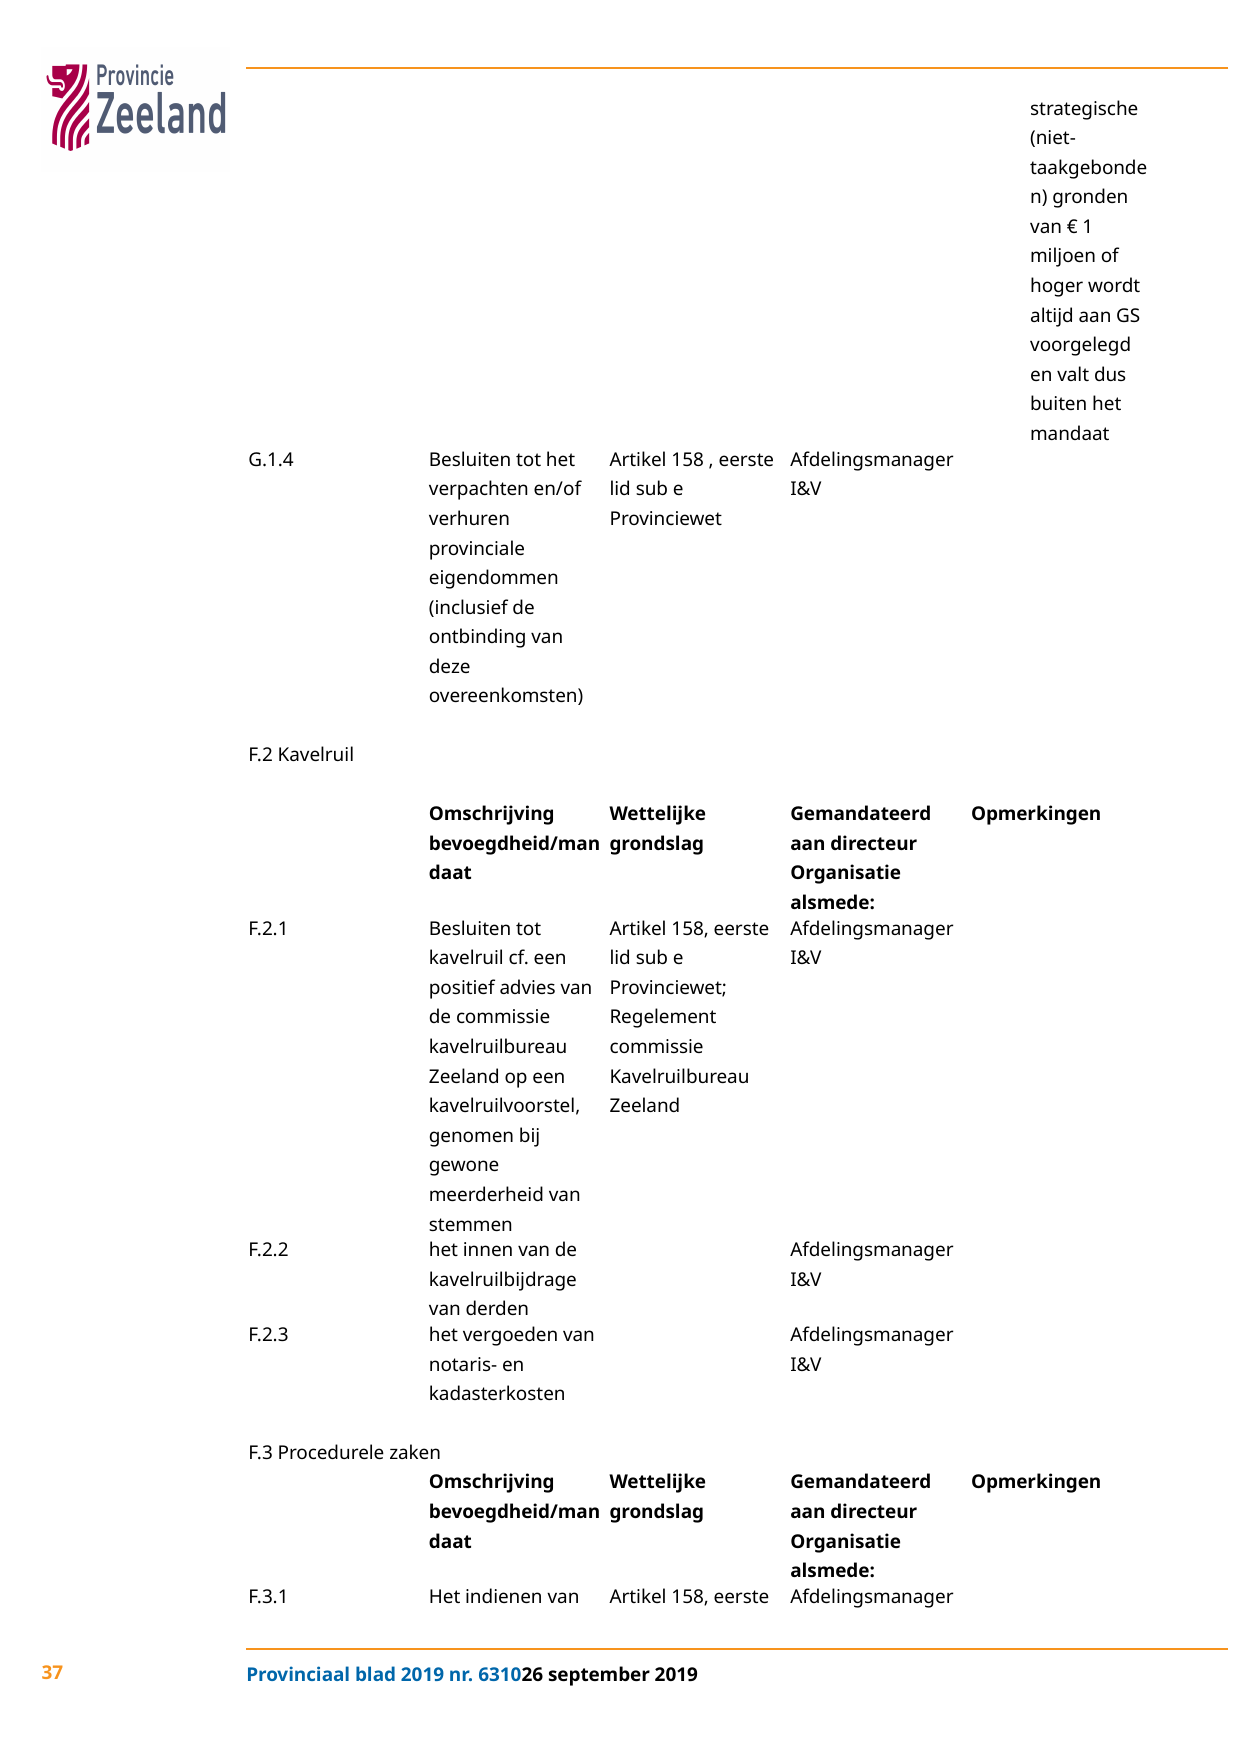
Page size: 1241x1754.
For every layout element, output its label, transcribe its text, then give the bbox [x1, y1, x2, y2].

text F.2 Kavelruil [248, 741, 1152, 767]
table_header Omschrijving bevoegdheid/mandaat [429, 800, 609, 915]
table_cell [971, 1236, 1152, 1321]
table_cell Artikel 158, eerste [609, 1583, 790, 1609]
table_cell het innen van de kavelruilbijdrage van derden [429, 1236, 609, 1321]
table_cell [248, 95, 429, 446]
table_cell Afdelingsmanager I&V [790, 915, 971, 1236]
table_cell Artikel 158, eerste lid sub e Provinciewet; Regelement commissie Kavelruilbureau Zeeland [609, 915, 790, 1236]
table_cell [609, 1321, 790, 1406]
table_cell Afdelingsmanager I&V [790, 1321, 971, 1406]
table_cell Afdelingsmanager I&V [790, 446, 971, 708]
table_header Wettelijke grondslag [609, 1469, 790, 1583]
table_cell Het indienen van [429, 1583, 609, 1609]
table_cell F.2.2 [248, 1236, 429, 1321]
table_header [248, 800, 429, 915]
table_header Gemandateerd aan directeur Organisatie alsmede: [790, 1469, 971, 1583]
picture [41, 47, 231, 172]
table_cell Afdelingsmanager I&V [790, 1236, 971, 1321]
table_cell [609, 95, 790, 446]
table_cell [429, 95, 609, 446]
table_cell Besluiten tot kavelruil cf. een positief advies van de commissie kavelruilbureau Zeeland op een kavelruilvoorstel, genomen bij gewone meerderheid van stemmen [429, 915, 609, 1236]
text F.3 Procedurele zaken [248, 1439, 1152, 1465]
table_cell G.1.4 [248, 446, 429, 708]
table_header Opmerkingen [971, 1469, 1152, 1583]
table_cell Artikel 158 , eerste lid sub e Provinciewet [609, 446, 790, 708]
table_header Wettelijke grondslag [609, 800, 790, 915]
table_cell het vergoeden van notaris- en kadasterkosten [429, 1321, 609, 1406]
table_cell [790, 95, 971, 446]
table_header Opmerkingen [971, 800, 1152, 915]
table_cell Afdelingsmanager [790, 1583, 971, 1609]
table_cell [971, 446, 1152, 708]
table_cell F.3.1 [248, 1583, 429, 1609]
table_header Gemandateerd aan directeur Organisatie alsmede: [790, 800, 971, 915]
table_cell [971, 915, 1152, 1236]
table_cell [971, 1583, 1152, 1609]
table_cell [609, 1236, 790, 1321]
table_header [248, 1469, 429, 1583]
table_cell Besluiten tot het verpachten en/of verhuren provinciale eigendommen (inclusief de ontbinding van deze overeenkomsten) [429, 446, 609, 708]
table_header Omschrijving bevoegdheid/mandaat [429, 1469, 609, 1583]
table_cell strategische (niet-taakgebonden) gronden van € 1 miljoen of hoger wordt altijd aan GS voorgelegd en valt dus buiten het mandaat [971, 95, 1152, 446]
table_cell F.2.3 [248, 1321, 429, 1406]
table_cell F.2.1 [248, 915, 429, 1236]
table_cell [971, 1321, 1152, 1406]
